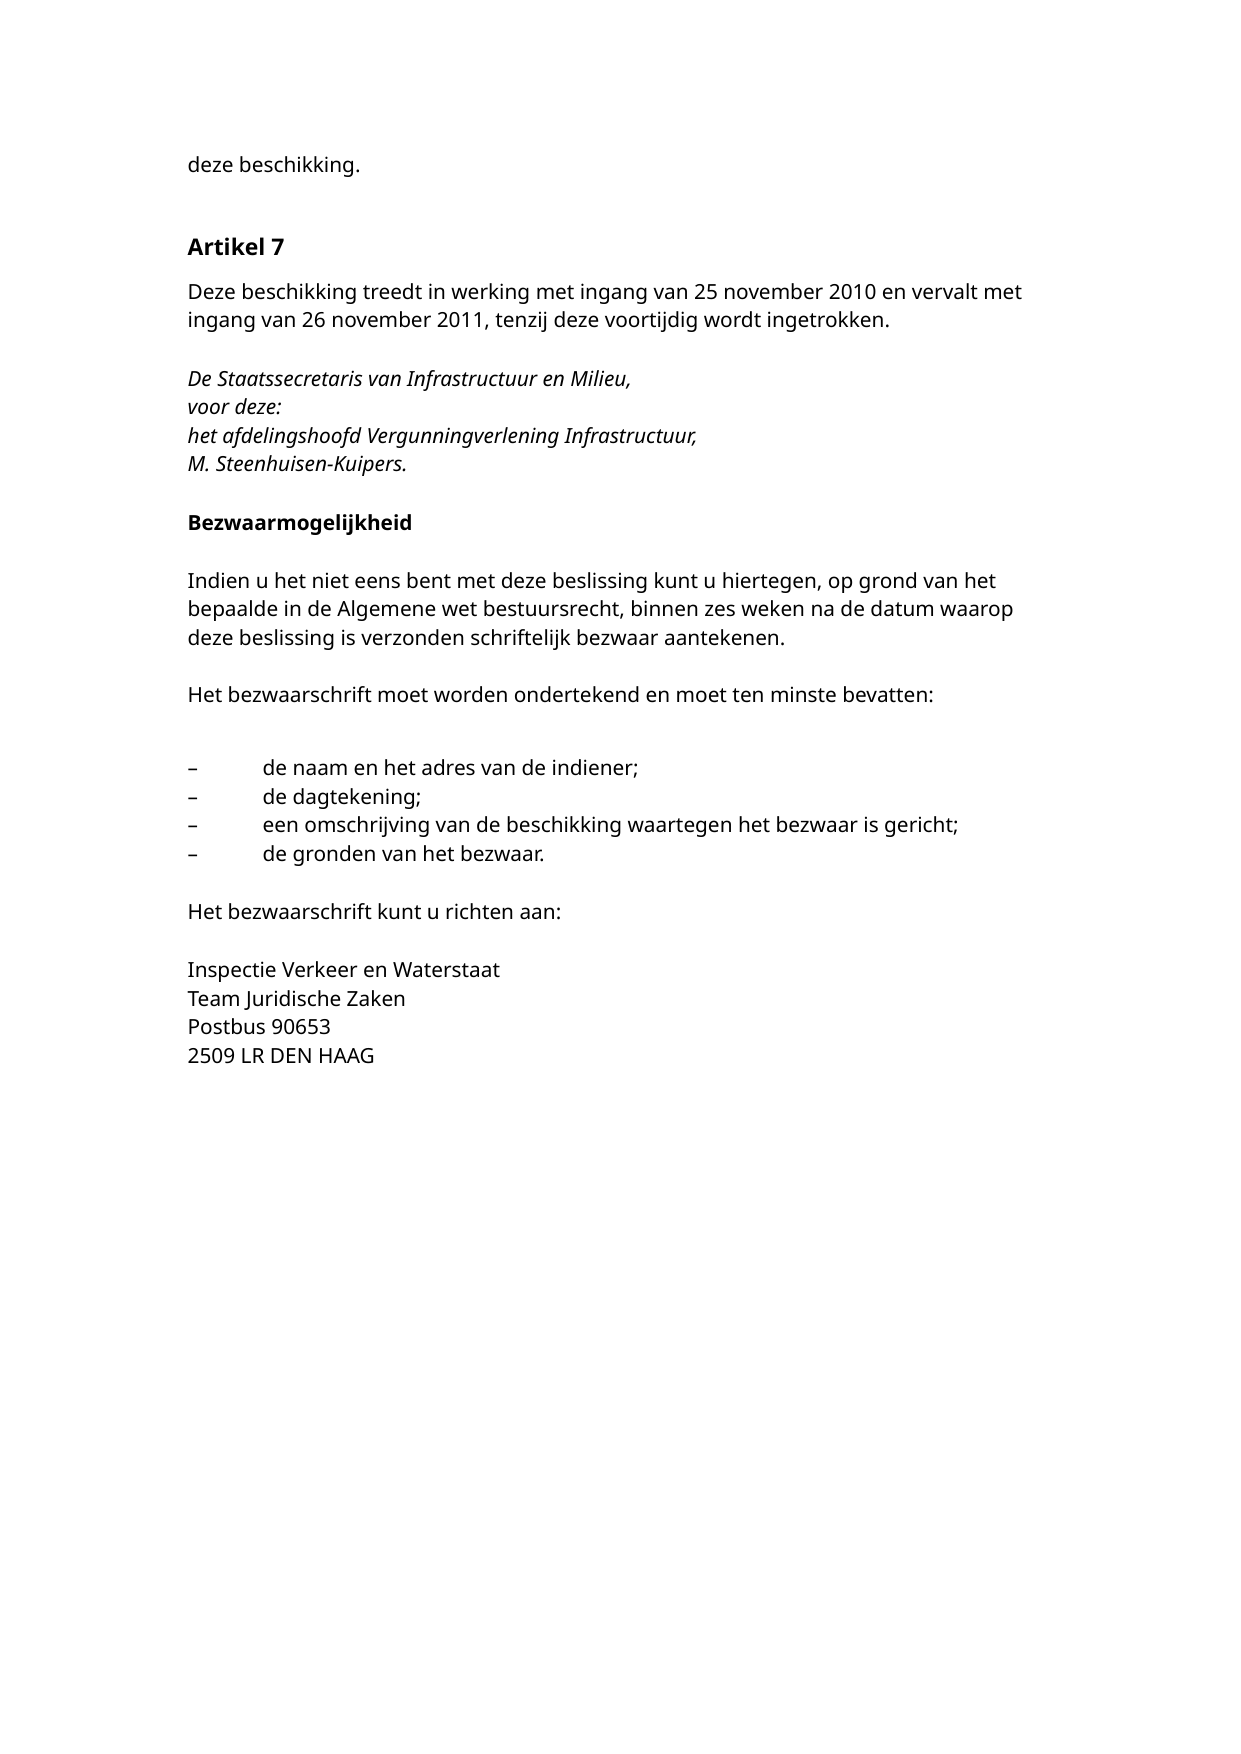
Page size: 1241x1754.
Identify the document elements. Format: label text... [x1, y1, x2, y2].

text Het bezwaarschrift kunt u richten aan: [187, 897, 1053, 926]
text De Staatssecretaris van Infrastructuur en Milieu, [187, 364, 1053, 392]
text Het bezwaarschrift moet worden ondertekend en moet ten minste bevatten: [187, 681, 1053, 709]
text Indien u het niet eens bent met deze beslissing kunt u hiertegen, op grond van het bepaalde in de Algemene wet bestuursrecht, binnen zes weken na de datum waarop deze beslissing is verzonden schriftelijk bezwaar aantekenen. [187, 566, 1053, 651]
list de dagtekening; [187, 782, 1053, 810]
text deze beschikking. [187, 150, 1053, 178]
text Deze beschikking treedt in werking met ingang van 25 november 2010 en vervalt met ingang van 26 november 2011, tenzij deze voortijdig wordt ingetrokken. [187, 277, 1053, 334]
list de gronden van het bezwaar. [187, 839, 1053, 867]
text Team Juridische Zaken [187, 984, 1053, 1012]
text M. Steenhuisen-Kuipers. [187, 449, 1053, 478]
text Inspectie Verkeer en Waterstaat [187, 956, 1053, 984]
text Bezwaarmogelijkheid [187, 508, 1053, 536]
text 2509 LR DEN HAAG [187, 1041, 1053, 1069]
text voor deze: [187, 392, 1053, 421]
subtitle Artikel 7 [187, 231, 1053, 262]
text Postbus 90653 [187, 1012, 1053, 1041]
list een omschrijving van de beschikking waartegen het bezwaar is gericht; [187, 810, 1053, 839]
list de naam en het adres van de indiener; [187, 753, 1053, 782]
text het afdelingshoofd Vergunningverlening Infrastructuur, [187, 421, 1053, 449]
